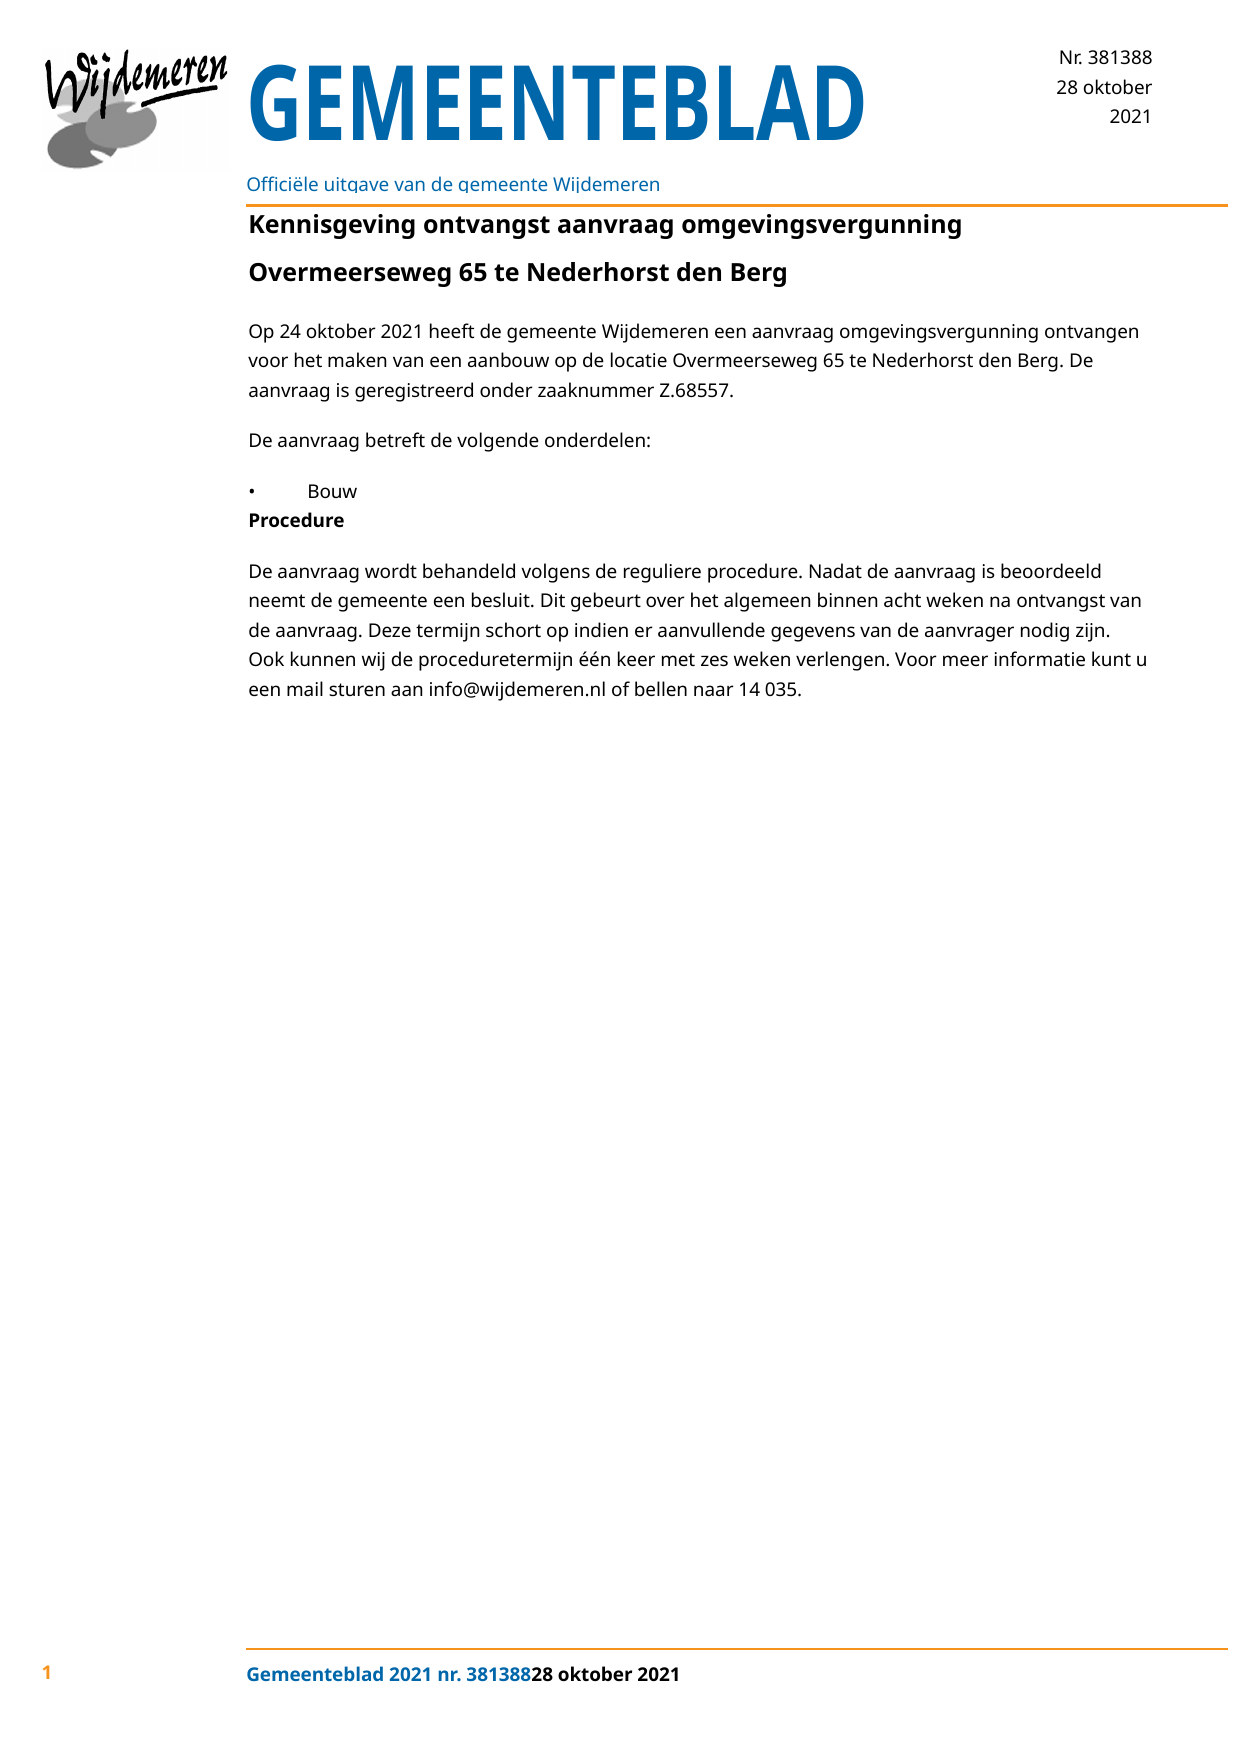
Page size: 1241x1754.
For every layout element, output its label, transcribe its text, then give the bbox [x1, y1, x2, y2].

text De aanvraag wordt behandeld volgens de reguliere procedure. Nadat de aanvraag is beoordeeld neemt de gemeente een besluit. Dit gebeurt over het algemeen binnen acht weken na ontvangst van de aanvraag. Deze termijn schort op indien er aanvullende gegevens van de aanvrager nodig zijn. Ook kunnen wij de proceduretermijn één keer met zes weken verlengen. Voor meer informatie kunt u een mail sturen aan info@wijdemeren.nl of bellen naar 14 035. [248, 558, 1152, 702]
text Procedure [248, 507, 1152, 533]
list Bouw [248, 478, 1152, 504]
text Op 24 oktober 2021 heeft de gemeente Wijdemeren een aanvraag omgevingsvergunning ontvangen voor het maken van een aanbouw op de locatie Overmeerseweg 65 te Nederhorst den Berg. De aanvraag is geregistreerd onder zaaknummer Z.68557. [248, 318, 1152, 403]
text Kennisgeving ontvangst aanvraag omgevingsvergunning Overmeerseweg 65 te Nederhorst den Berg [248, 207, 1152, 288]
picture [41, 47, 231, 172]
text De aanvraag betreft de volgende onderdelen: [248, 427, 1152, 453]
